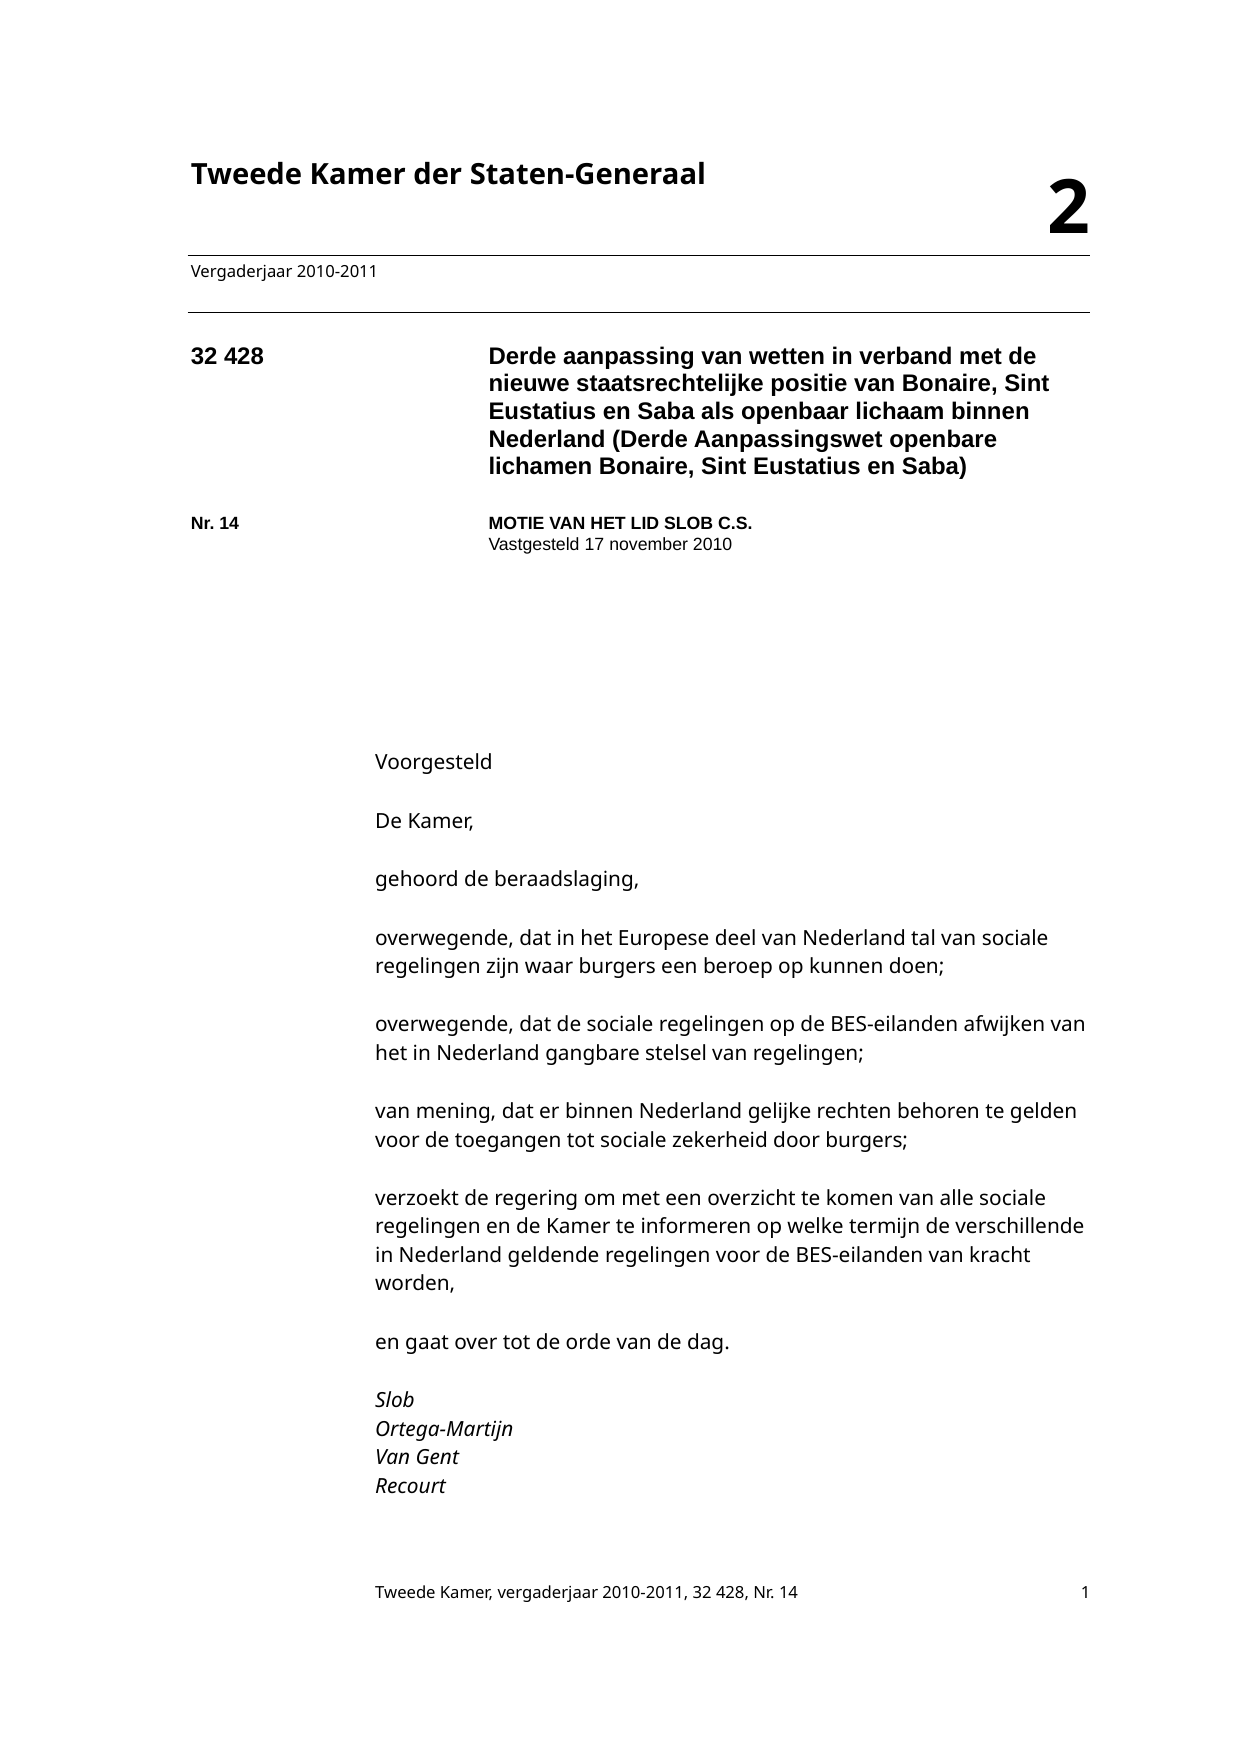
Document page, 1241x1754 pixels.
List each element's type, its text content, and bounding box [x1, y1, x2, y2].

text overwegende, dat in het Europese deel van Nederland tal van sociale regelingen zijn waar burgers een beroep op kunnen doen; [375, 923, 1090, 979]
text en gaat over tot de orde van de dag. [375, 1327, 1090, 1355]
table_header 2 [910, 150, 1090, 255]
text van mening, dat er binnen Nederland gelijke rechten behoren te gelden voor de toegangen tot sociale zekerheid door burgers; [375, 1096, 1090, 1153]
text gehoord de beraadslaging, [375, 864, 1090, 893]
text Ortega-Martijn [375, 1414, 1090, 1442]
table_cell Nr. 14 [188, 510, 485, 629]
table_cell [485, 256, 1090, 312]
table_header Tweede Kamer der Staten-Generaal [188, 150, 909, 255]
table_cell 32 428 [188, 339, 485, 510]
text De Kamer, [375, 806, 1090, 834]
table_cell [485, 313, 1090, 339]
text overwegende, dat de sociale regelingen op de BES-eilanden afwijken van het in Nederland gangbare stelsel van regelingen; [375, 1009, 1090, 1066]
table_cell MOTIE VAN HET LID SLOB C.S. Vastgesteld 17 november 2010 [485, 510, 1090, 629]
text Voorgesteld [375, 747, 1090, 776]
text verzoekt de regering om met een overzicht te komen van alle sociale regelingen en de Kamer te informeren op welke termijn de verschillende in Nederland geldende regelingen voor de BES-eilanden van kracht worden, [375, 1183, 1090, 1297]
table_cell Derde aanpassing van wetten in verband met de nieuwe staatsrechtelijke positie van Bonaire, Sint Eustatius en Saba als openbaar lichaam binnen Nederland (Derde Aanpassingswet openbare lichamen Bonaire, Sint Eustatius en Saba) [485, 339, 1090, 510]
text Slob [375, 1385, 1090, 1414]
text Van Gent [375, 1442, 1090, 1471]
table_cell Vergaderjaar 2010-2011 [188, 256, 485, 312]
text Recourt [375, 1471, 1090, 1499]
table_cell [188, 313, 485, 339]
